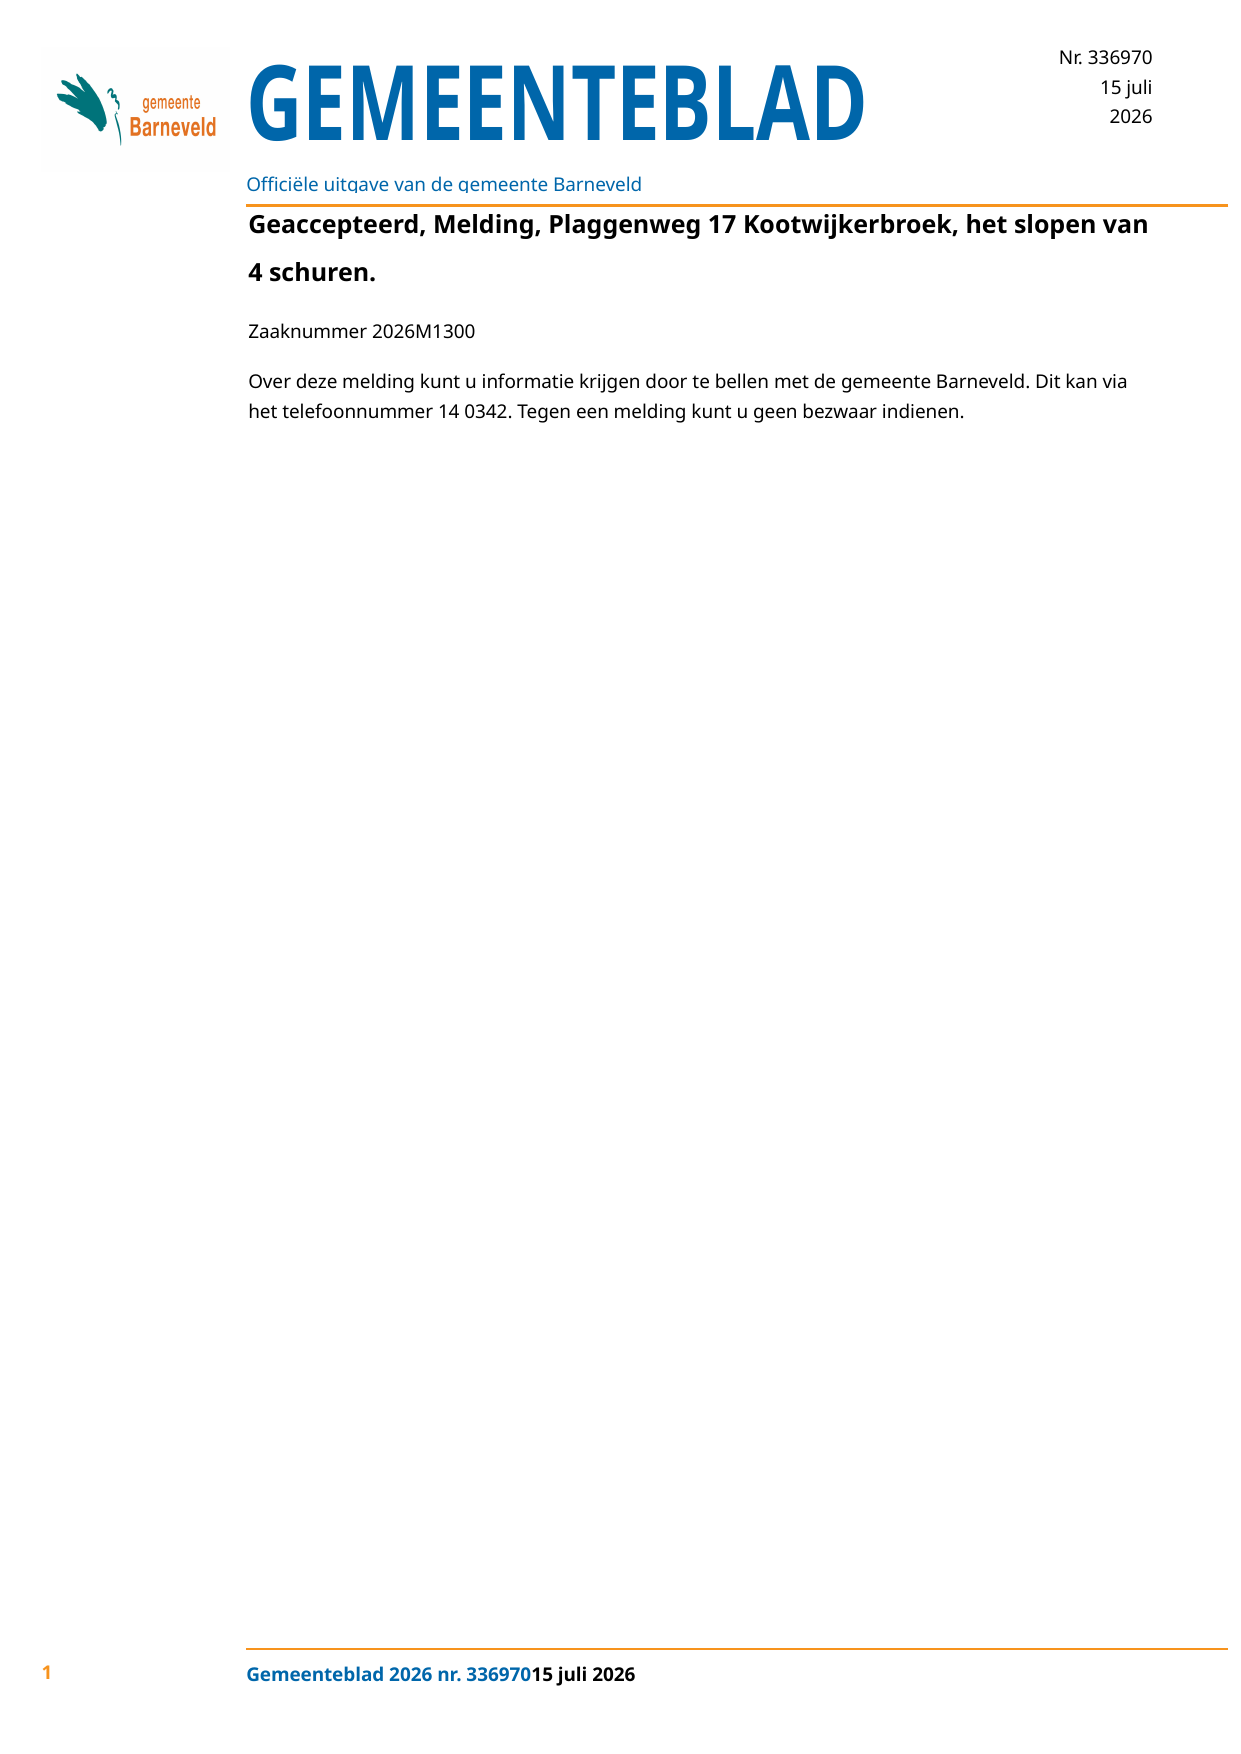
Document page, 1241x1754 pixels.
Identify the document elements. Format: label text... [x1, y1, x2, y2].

text Geaccepteerd, Melding, Plaggenweg 17 Kootwijkerbroek, het slopen van 4 schuren. [248, 207, 1152, 288]
text Zaaknummer 2026M1300 [248, 318, 1152, 344]
picture [41, 47, 231, 172]
text Over deze melding kunt u informatie krijgen door te bellen met de gemeente Barneveld. Dit kan via het telefoonnummer 14 0342. Tegen een melding kunt u geen bezwaar indienen. [248, 368, 1152, 424]
